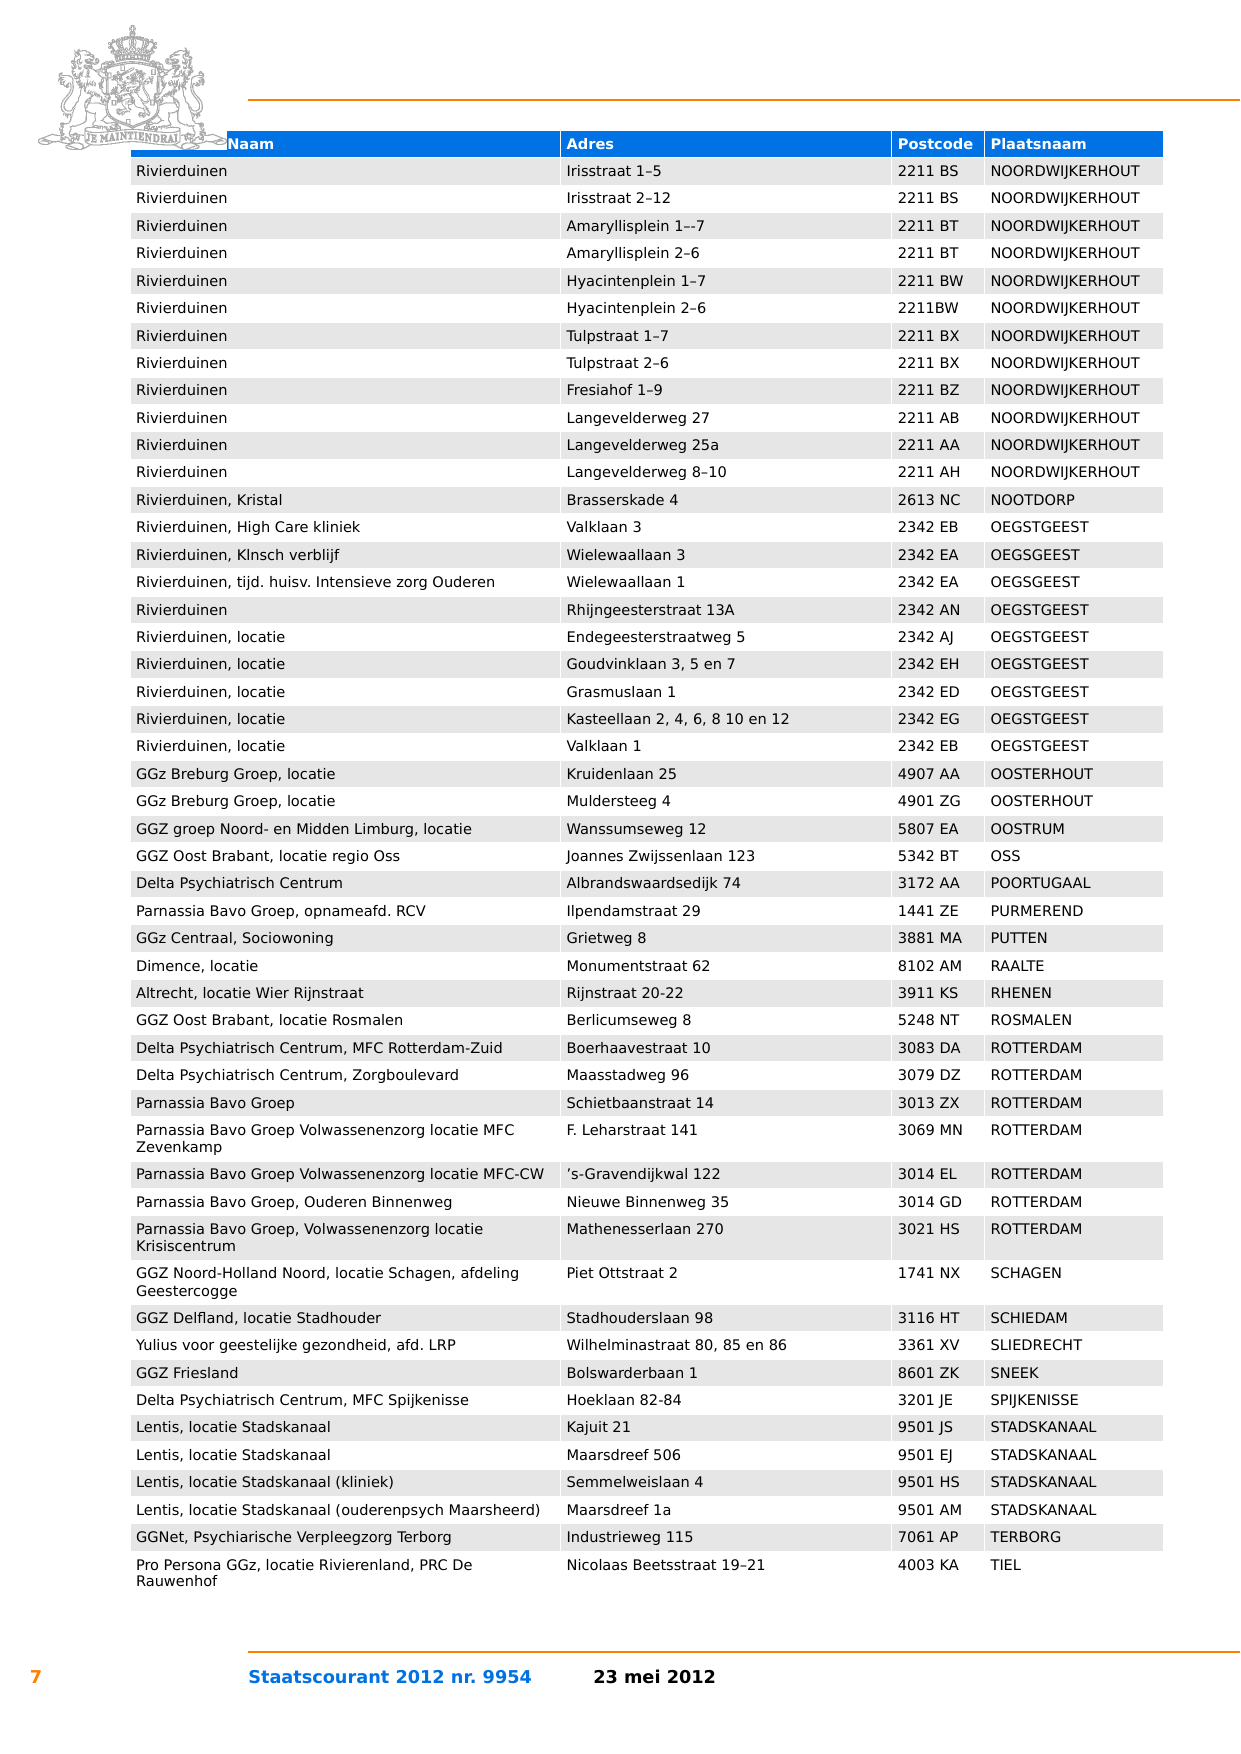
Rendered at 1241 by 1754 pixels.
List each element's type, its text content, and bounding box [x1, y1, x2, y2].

table_cell 2211 BX [892, 323, 984, 349]
table_cell OEGSGEEST [985, 569, 1163, 596]
table_cell Amaryllisplein 2–6 [561, 241, 891, 267]
picture [38, 25, 227, 150]
table_cell Rivierduinen [131, 213, 560, 239]
table_header Adres [561, 131, 891, 157]
table_cell 3172 AA [892, 871, 984, 897]
table_cell Piet Ottstraat 2 [561, 1261, 891, 1304]
table_cell ROSMALEN [985, 1008, 1163, 1034]
table_cell 7061 AP [892, 1524, 984, 1551]
table_cell Grasmuslaan 1 [561, 679, 891, 705]
table_cell 3911 KS [892, 980, 984, 1007]
table_cell 3013 ZX [892, 1090, 984, 1116]
table_cell Parnassia Bavo Groep Volwassenenzorg locatie MFC Zevenkamp [131, 1117, 560, 1161]
table_cell 2211 AA [892, 432, 984, 459]
table_cell Tulpstraat 2–6 [561, 350, 891, 376]
table_cell 3361 XV [892, 1333, 984, 1359]
table_cell OOSTRUM [985, 816, 1163, 842]
table_cell Rivierduinen [131, 295, 560, 322]
table_cell SPIJKENISSE [985, 1387, 1163, 1414]
table_cell GGz Centraal, Sociowoning [131, 925, 560, 952]
table_cell OEGSGEEST [985, 542, 1163, 568]
table_cell NOORDWIJKERHOUT [985, 350, 1163, 376]
table_cell Rivierduinen [131, 323, 560, 349]
table_cell Dimence, locatie [131, 953, 560, 979]
table_cell Fresiahof 1–9 [561, 378, 891, 404]
table_cell Parnassia Bavo Groep Volwassenenzorg locatie MFC-CW [131, 1162, 560, 1188]
table_cell Rivierduinen, High Care kliniek [131, 515, 560, 541]
table_cell NOORDWIJKERHOUT [985, 295, 1163, 322]
table_cell SNEEK [985, 1360, 1163, 1386]
table_cell Industrieweg 115 [561, 1524, 891, 1551]
table_cell Hyacintenplein 1–7 [561, 268, 891, 294]
table_cell ROTTERDAM [985, 1189, 1163, 1215]
table_cell Parnassia Bavo Groep, Ouderen Binnenweg [131, 1189, 560, 1215]
table_cell Tulpstraat 1–7 [561, 323, 891, 349]
table_cell NOORDWIJKERHOUT [985, 432, 1163, 459]
table_cell Lentis, locatie Stadskanaal (kliniek) [131, 1470, 560, 1496]
table_cell Mathenesserlaan 270 [561, 1216, 891, 1260]
table_cell Kruidenlaan 25 [561, 761, 891, 787]
table_cell Langevelderweg 27 [561, 405, 891, 431]
table_cell PUTTEN [985, 925, 1163, 952]
table_cell 2211 AB [892, 405, 984, 431]
table_cell NOORDWIJKERHOUT [985, 241, 1163, 267]
table_cell Lentis, locatie Stadskanaal (ouderenpsych Maarsheerd) [131, 1497, 560, 1523]
table_cell OEGSTGEEST [985, 515, 1163, 541]
table_cell Semmelweislaan 4 [561, 1470, 891, 1496]
table_cell Berlicumseweg 8 [561, 1008, 891, 1034]
table_cell 2211 BX [892, 350, 984, 376]
table_cell Altrecht, locatie Wier Rijnstraat [131, 980, 560, 1007]
table_cell Rivierduinen, Kristal [131, 487, 560, 513]
table_cell OOSTERHOUT [985, 789, 1163, 815]
table_cell Rivierduinen, Klnsch verblijf [131, 542, 560, 568]
table_cell Wielewaallaan 3 [561, 542, 891, 568]
table_cell GGZ Oost Brabant, locatie regio Oss [131, 843, 560, 869]
table_cell STADSKANAAL [985, 1497, 1163, 1523]
table_cell Langevelderweg 8–10 [561, 460, 891, 486]
table_cell Rivierduinen [131, 350, 560, 376]
table_cell 1441 ZE [892, 898, 984, 924]
table_cell Hyacintenplein 2–6 [561, 295, 891, 322]
table_cell Rivierduinen [131, 597, 560, 623]
table_cell STADSKANAAL [985, 1415, 1163, 1441]
table_cell 2342 AJ [892, 624, 984, 650]
table_cell Parnassia Bavo Groep, opnameafd. RCV [131, 898, 560, 924]
table_cell ROTTERDAM [985, 1063, 1163, 1089]
table_cell 3201 JE [892, 1387, 984, 1414]
table_cell Muldersteeg 4 [561, 789, 891, 815]
table_cell Rivierduinen [131, 378, 560, 404]
table_cell Kasteellaan 2, 4, 6, 8 10 en 12 [561, 706, 891, 733]
table_cell Rivierduinen [131, 186, 560, 212]
table_cell 4003 KA [892, 1552, 984, 1595]
table_cell 2342 EA [892, 542, 984, 568]
table_cell Pro Persona GGz, locatie Rivierenland, PRC De Rauwenhof [131, 1552, 560, 1595]
table_cell 9501 EJ [892, 1442, 984, 1468]
table_cell STADSKANAAL [985, 1442, 1163, 1468]
table_cell Rivierduinen, locatie [131, 679, 560, 705]
table_cell ’s-Gravendijkwal 122 [561, 1162, 891, 1188]
table_cell Kajuit 21 [561, 1415, 891, 1441]
table_cell Grietweg 8 [561, 925, 891, 952]
table_cell Albrandswaardsedijk 74 [561, 871, 891, 897]
table_cell RAALTE [985, 953, 1163, 979]
table_cell Joannes Zwijssenlaan 123 [561, 843, 891, 869]
table_cell 2211 BT [892, 241, 984, 267]
table_cell 5807 EA [892, 816, 984, 842]
table_cell Rivierduinen, tijd. huisv. Intensieve zorg Ouderen [131, 569, 560, 596]
table_cell NOORDWIJKERHOUT [985, 323, 1163, 349]
table_cell 2342 ED [892, 679, 984, 705]
table_cell Maasstadweg 96 [561, 1063, 891, 1089]
table_cell 2211 BZ [892, 378, 984, 404]
table_cell 2342 AN [892, 597, 984, 623]
table_cell Valklaan 3 [561, 515, 891, 541]
table_cell ROTTERDAM [985, 1035, 1163, 1061]
table_cell Bolswarderbaan 1 [561, 1360, 891, 1386]
table_cell 2613 NC [892, 487, 984, 513]
table_cell Schietbaanstraat 14 [561, 1090, 891, 1116]
table_cell Maarsdreef 1a [561, 1497, 891, 1523]
table_cell 2342 EA [892, 569, 984, 596]
table_cell OEGSTGEEST [985, 651, 1163, 678]
table_cell 9501 HS [892, 1470, 984, 1496]
table_cell Rijnstraat 20-22 [561, 980, 891, 1007]
table_cell Delta Psychiatrisch Centrum [131, 871, 560, 897]
table_cell Rivierduinen [131, 158, 560, 185]
table_cell Nieuwe Binnenweg 35 [561, 1189, 891, 1215]
table_cell GGZ Oost Brabant, locatie Rosmalen [131, 1008, 560, 1034]
table_cell 3069 MN [892, 1117, 984, 1161]
table_cell 2342 EG [892, 706, 984, 733]
table_cell Langevelderweg 25a [561, 432, 891, 459]
table_cell 9501 AM [892, 1497, 984, 1523]
table_cell 3014 EL [892, 1162, 984, 1188]
table_cell 2211BW [892, 295, 984, 322]
table_cell NOORDWIJKERHOUT [985, 460, 1163, 486]
table_cell Hoeklaan 82-84 [561, 1387, 891, 1414]
table_cell TERBORG [985, 1524, 1163, 1551]
table_cell ROTTERDAM [985, 1162, 1163, 1188]
table_cell Rivierduinen, locatie [131, 651, 560, 678]
table_cell Monumentstraat 62 [561, 953, 891, 979]
table_cell OEGSTGEEST [985, 734, 1163, 760]
table_cell 8601 ZK [892, 1360, 984, 1386]
table_cell 8102 AM [892, 953, 984, 979]
table_cell Irisstraat 2–12 [561, 186, 891, 212]
table_cell Goudvinklaan 3, 5 en 7 [561, 651, 891, 678]
table_cell Wanssumseweg 12 [561, 816, 891, 842]
table_cell NOORDWIJKERHOUT [985, 405, 1163, 431]
table_cell NOORDWIJKERHOUT [985, 213, 1163, 239]
table_cell Boerhaavestraat 10 [561, 1035, 891, 1061]
table_cell Delta Psychiatrisch Centrum, Zorgboulevard [131, 1063, 560, 1089]
table_cell Rivierduinen [131, 405, 560, 431]
table_cell SCHIEDAM [985, 1305, 1163, 1331]
table_header Naam [131, 131, 560, 157]
table_cell 2211 BS [892, 158, 984, 185]
table_cell Stadhouderslaan 98 [561, 1305, 891, 1331]
table_cell NOORDWIJKERHOUT [985, 158, 1163, 185]
table_cell Wielewaallaan 1 [561, 569, 891, 596]
table_cell Lentis, locatie Stadskanaal [131, 1415, 560, 1441]
table_cell OOSTERHOUT [985, 761, 1163, 787]
table_cell 5342 BT [892, 843, 984, 869]
table_cell ROTTERDAM [985, 1090, 1163, 1116]
table_cell Wilhelminastraat 80, 85 en 86 [561, 1333, 891, 1359]
table_cell Rivierduinen, locatie [131, 706, 560, 733]
table_cell Rivierduinen [131, 460, 560, 486]
table_cell TIEL [985, 1552, 1163, 1595]
table_cell 3079 DZ [892, 1063, 984, 1089]
table_cell OEGSTGEEST [985, 706, 1163, 733]
table_header Plaatsnaam [985, 131, 1163, 157]
table_cell Maarsdreef 506 [561, 1442, 891, 1468]
table_cell 1741 NX [892, 1261, 984, 1304]
table_cell Yulius voor geestelijke gezondheid, afd. LRP [131, 1333, 560, 1359]
table_cell 3014 GD [892, 1189, 984, 1215]
table_cell 2342 EB [892, 515, 984, 541]
table_cell 3116 HT [892, 1305, 984, 1331]
table_cell Ilpendamstraat 29 [561, 898, 891, 924]
table_cell Irisstraat 1–5 [561, 158, 891, 185]
table_cell 9501 JS [892, 1415, 984, 1441]
table_cell Delta Psychiatrisch Centrum, MFC Spijkenisse [131, 1387, 560, 1414]
table_cell 3021 HS [892, 1216, 984, 1260]
table_cell Lentis, locatie Stadskanaal [131, 1442, 560, 1468]
table_cell GGZ Delfland, locatie Stadhouder [131, 1305, 560, 1331]
table_cell Brasserskade 4 [561, 487, 891, 513]
table_cell OEGSTGEEST [985, 679, 1163, 705]
table_cell Rivierduinen [131, 432, 560, 459]
table_cell Parnassia Bavo Groep, Volwassenenzorg locatie Krisiscentrum [131, 1216, 560, 1260]
table_cell GGZ Noord-Holland Noord, locatie Schagen, afdeling Geestercogge [131, 1261, 560, 1304]
table_cell Delta Psychiatrisch Centrum, MFC Rotterdam-Zuid [131, 1035, 560, 1061]
table_cell F. Leharstraat 141 [561, 1117, 891, 1161]
table_cell NOORDWIJKERHOUT [985, 378, 1163, 404]
table_cell STADSKANAAL [985, 1470, 1163, 1496]
table_cell Rivierduinen [131, 268, 560, 294]
table_cell NOORDWIJKERHOUT [985, 268, 1163, 294]
table_cell SLIEDRECHT [985, 1333, 1163, 1359]
table_cell NOOTDORP [985, 487, 1163, 513]
table_cell POORTUGAAL [985, 871, 1163, 897]
table_cell Rhijngeesterstraat 13A [561, 597, 891, 623]
table_cell 2211 BS [892, 186, 984, 212]
table_cell GGz Breburg Groep, locatie [131, 761, 560, 787]
table_cell 2211 AH [892, 460, 984, 486]
table_cell SCHAGEN [985, 1261, 1163, 1304]
table_cell NOORDWIJKERHOUT [985, 186, 1163, 212]
table_cell Rivierduinen, locatie [131, 624, 560, 650]
table_cell 3083 DA [892, 1035, 984, 1061]
table_cell 2342 EB [892, 734, 984, 760]
table_cell PURMEREND [985, 898, 1163, 924]
table_cell GGZ groep Noord- en Midden Limburg, locatie [131, 816, 560, 842]
table_cell OEGSTGEEST [985, 597, 1163, 623]
table_cell Valklaan 1 [561, 734, 891, 760]
table_cell Parnassia Bavo Groep [131, 1090, 560, 1116]
table_cell RHENEN [985, 980, 1163, 1007]
table_cell Rivierduinen, locatie [131, 734, 560, 760]
table_cell GGNet, Psychiarische Verpleegzorg Terborg [131, 1524, 560, 1551]
table_cell GGz Breburg Groep, locatie [131, 789, 560, 815]
table_cell Amaryllisplein 1–-7 [561, 213, 891, 239]
table_cell Nicolaas Beetsstraat 19–21 [561, 1552, 891, 1595]
table_cell 3881 MA [892, 925, 984, 952]
table_header Postcode [892, 131, 984, 157]
table_cell Rivierduinen [131, 241, 560, 267]
table_cell OSS [985, 843, 1163, 869]
table_cell 4901 ZG [892, 789, 984, 815]
table_cell ROTTERDAM [985, 1117, 1163, 1161]
table_cell OEGSTGEEST [985, 624, 1163, 650]
table_cell GGZ Friesland [131, 1360, 560, 1386]
table_cell 2211 BW [892, 268, 984, 294]
table_cell Endegeesterstraatweg 5 [561, 624, 891, 650]
table_cell 4907 AA [892, 761, 984, 787]
table_cell 5248 NT [892, 1008, 984, 1034]
table_cell 2342 EH [892, 651, 984, 678]
table_cell 2211 BT [892, 213, 984, 239]
table_cell ROTTERDAM [985, 1216, 1163, 1260]
